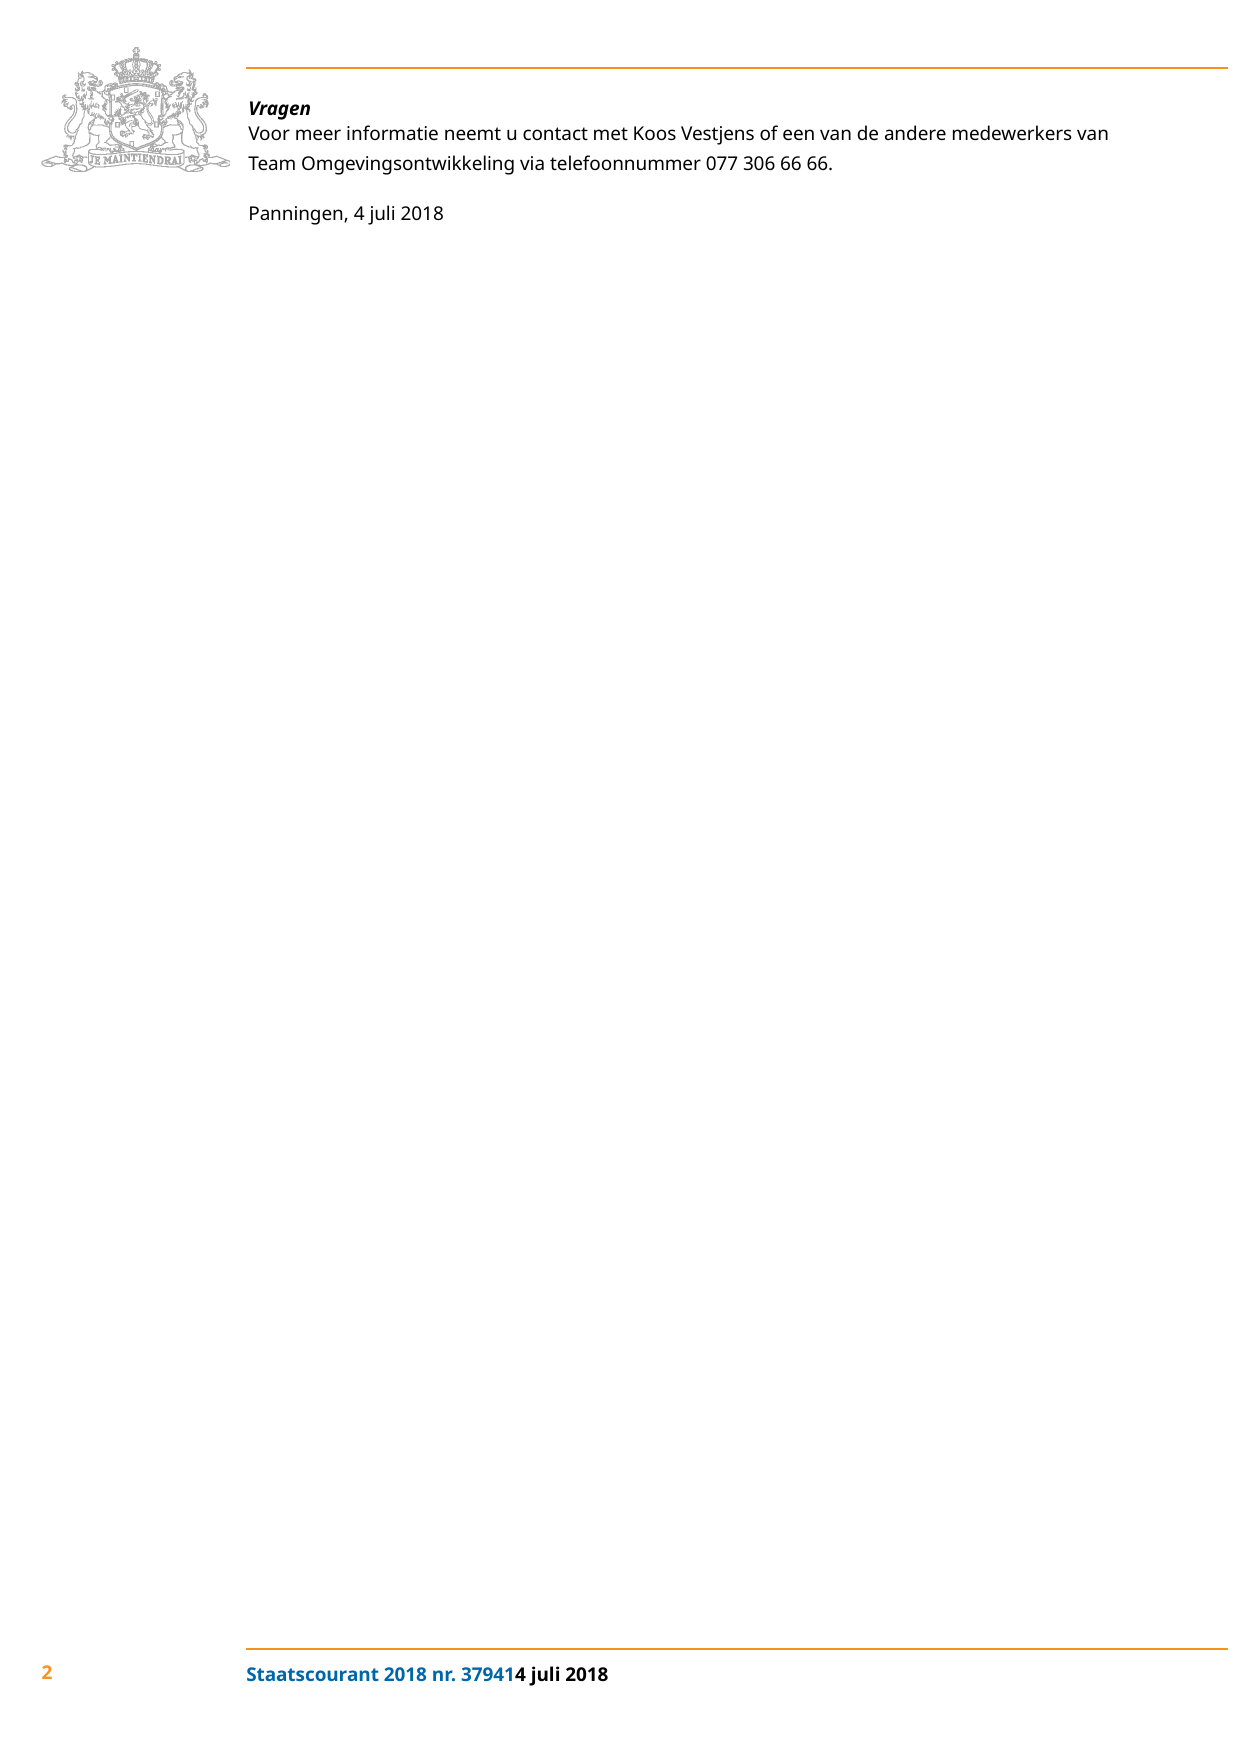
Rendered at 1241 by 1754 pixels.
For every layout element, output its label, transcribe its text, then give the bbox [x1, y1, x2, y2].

text Panningen, 4 juli 2018 [248, 201, 1152, 226]
picture [41, 47, 231, 172]
text Voor meer informatie neemt u contact met Koos Vestjens of een van de andere medewerkers van Team Omgevingsontwikkeling via telefoonnummer 077 306 66 66. [248, 121, 1152, 176]
text Vragen [248, 95, 1152, 121]
